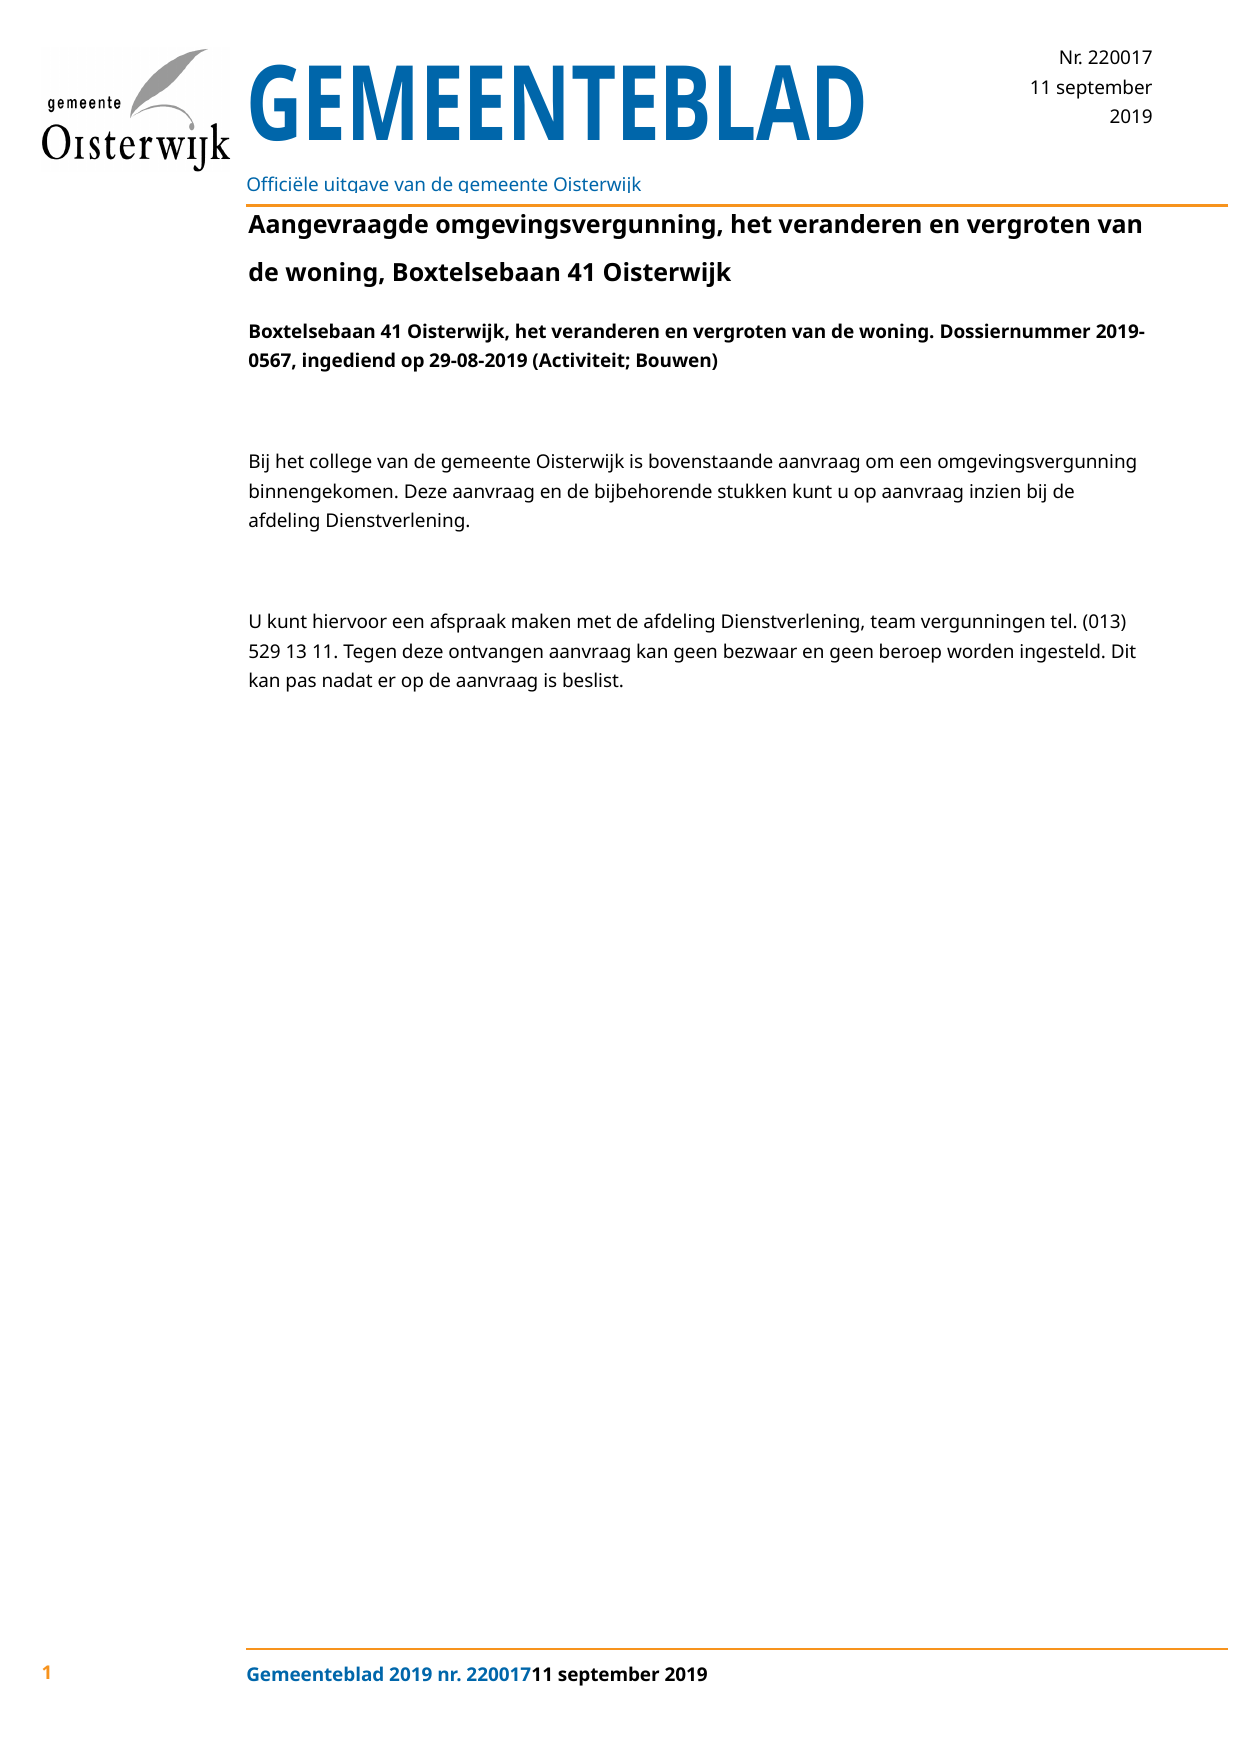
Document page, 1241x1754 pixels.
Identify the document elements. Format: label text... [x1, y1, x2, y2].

text Bij het college van de gemeente Oisterwijk is bovenstaande aanvraag om een omgevingsvergunning binnengekomen. Deze aanvraag en de bijbehorende stukken kunt u op aanvraag inzien bij de afdeling Dienstverlening. [248, 448, 1152, 533]
picture [41, 47, 231, 172]
text Boxtelsebaan 41 Oisterwijk, het veranderen en vergroten van de woning. Dossiernummer 2019-0567, ingediend op 29-08-2019 (Activiteit; Bouwen) [248, 318, 1152, 373]
text U kunt hiervoor een afspraak maken met de afdeling Dienstverlening, team vergunningen tel. (013) 529 13 11. Tegen deze ontvangen aanvraag kan geen bezwaar en geen beroep worden ingesteld. Dit kan pas nadat er op de aanvraag is beslist. [248, 608, 1152, 693]
text Aangevraagde omgevingsvergunning, het veranderen en vergroten van de woning, Boxtelsebaan 41 Oisterwijk [248, 207, 1152, 288]
